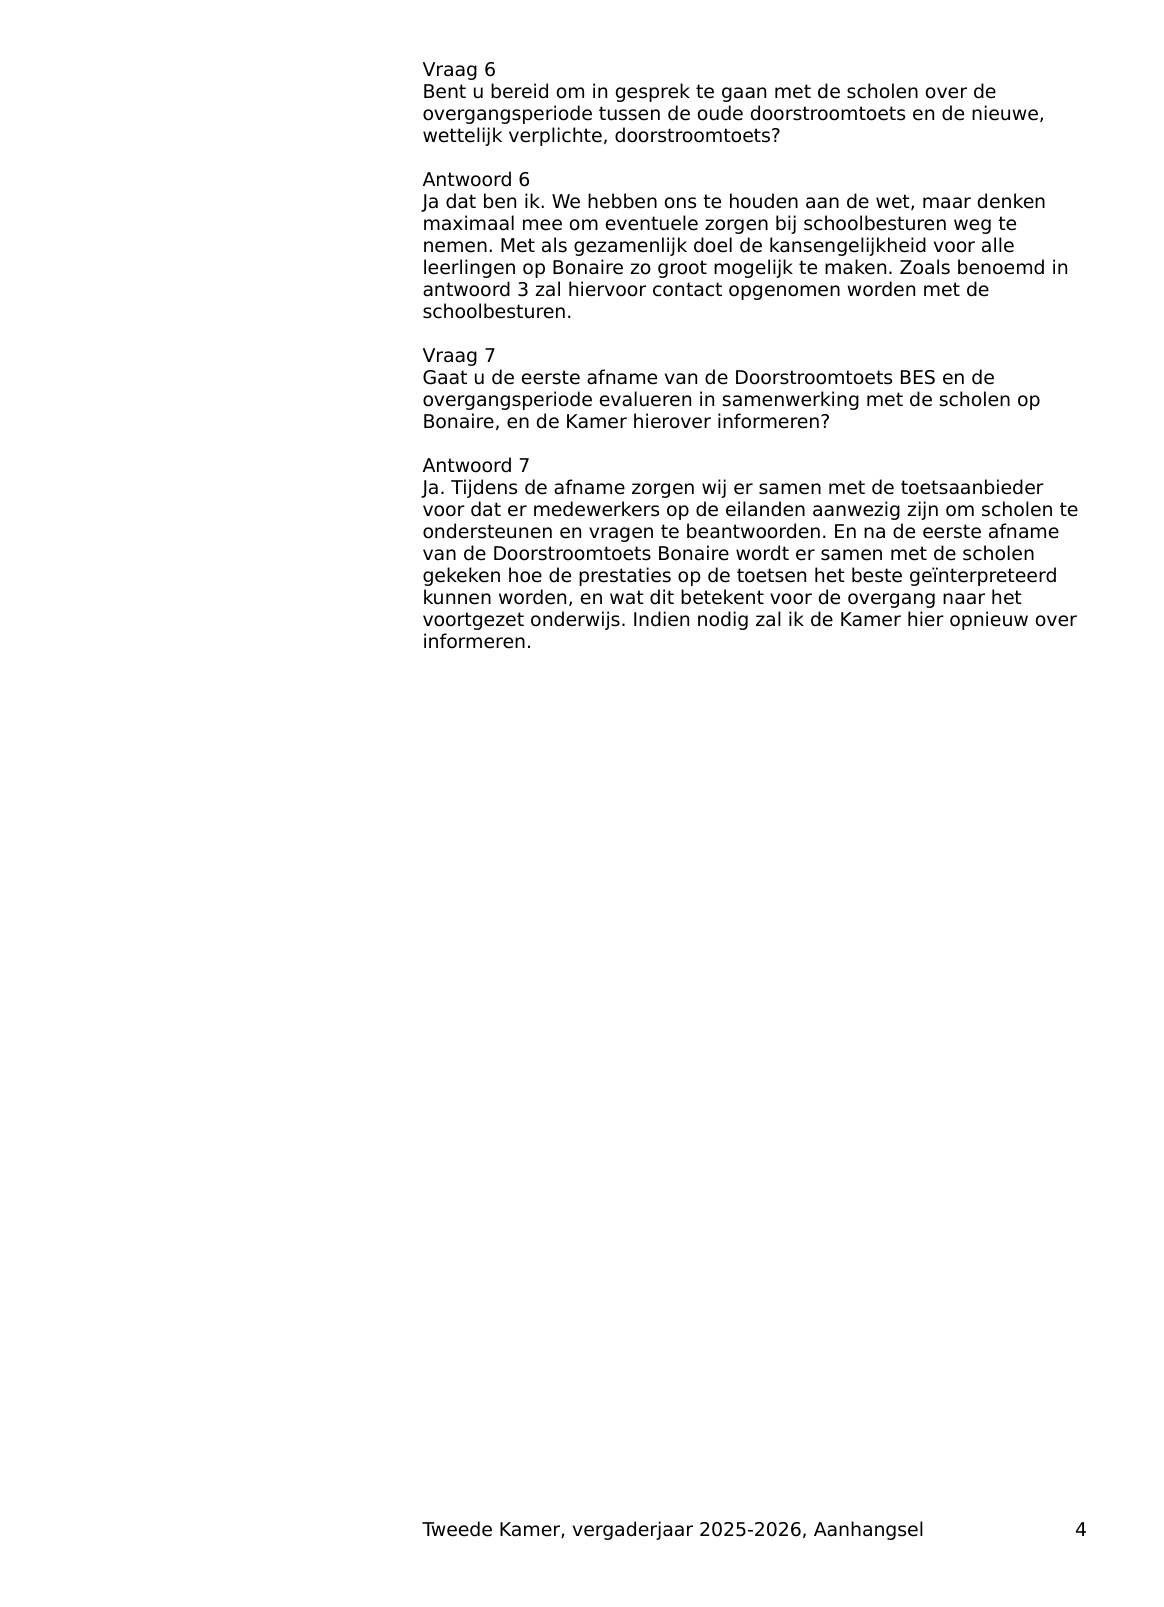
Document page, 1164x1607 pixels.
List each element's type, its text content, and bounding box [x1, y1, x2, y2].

text Vraag 6 [422, 59, 1087, 81]
text Antwoord 6 [422, 169, 1087, 191]
text Gaat u de eerste afname van de Doorstroomtoets BES en de overgangsperiode evalueren in samenwerking met de scholen op Bonaire, en de Kamer hierover informeren? [422, 367, 1087, 433]
text Bent u bereid om in gesprek te gaan met de scholen over de overgangsperiode tussen de oude doorstroomtoets en de nieuwe, wettelijk verplichte, doorstroomtoets? [422, 81, 1087, 147]
text Ja. Tijdens de afname zorgen wij er samen met de toetsaanbieder voor dat er medewerkers op de eilanden aanwezig zijn om scholen te ondersteunen en vragen te beantwoorden. En na de eerste afname van de Doorstroomtoets Bonaire wordt er samen met de scholen gekeken hoe de prestaties op de toetsen het beste geïnterpreteerd kunnen worden, en wat dit betekent voor de overgang naar het voortgezet onderwijs. Indien nodig zal ik de Kamer hier opnieuw over informeren. [422, 477, 1087, 653]
text Ja dat ben ik. We hebben ons te houden aan de wet, maar denken maximaal mee om eventuele zorgen bij schoolbesturen weg te nemen. Met als gezamenlijk doel de kansengelijkheid voor alle leerlingen op Bonaire zo groot mogelijk te maken. Zoals benoemd in antwoord 3 zal hiervoor contact opgenomen worden met de schoolbesturen. [422, 191, 1087, 323]
text Antwoord 7 [422, 455, 1087, 477]
text Vraag 7 [422, 345, 1087, 367]
